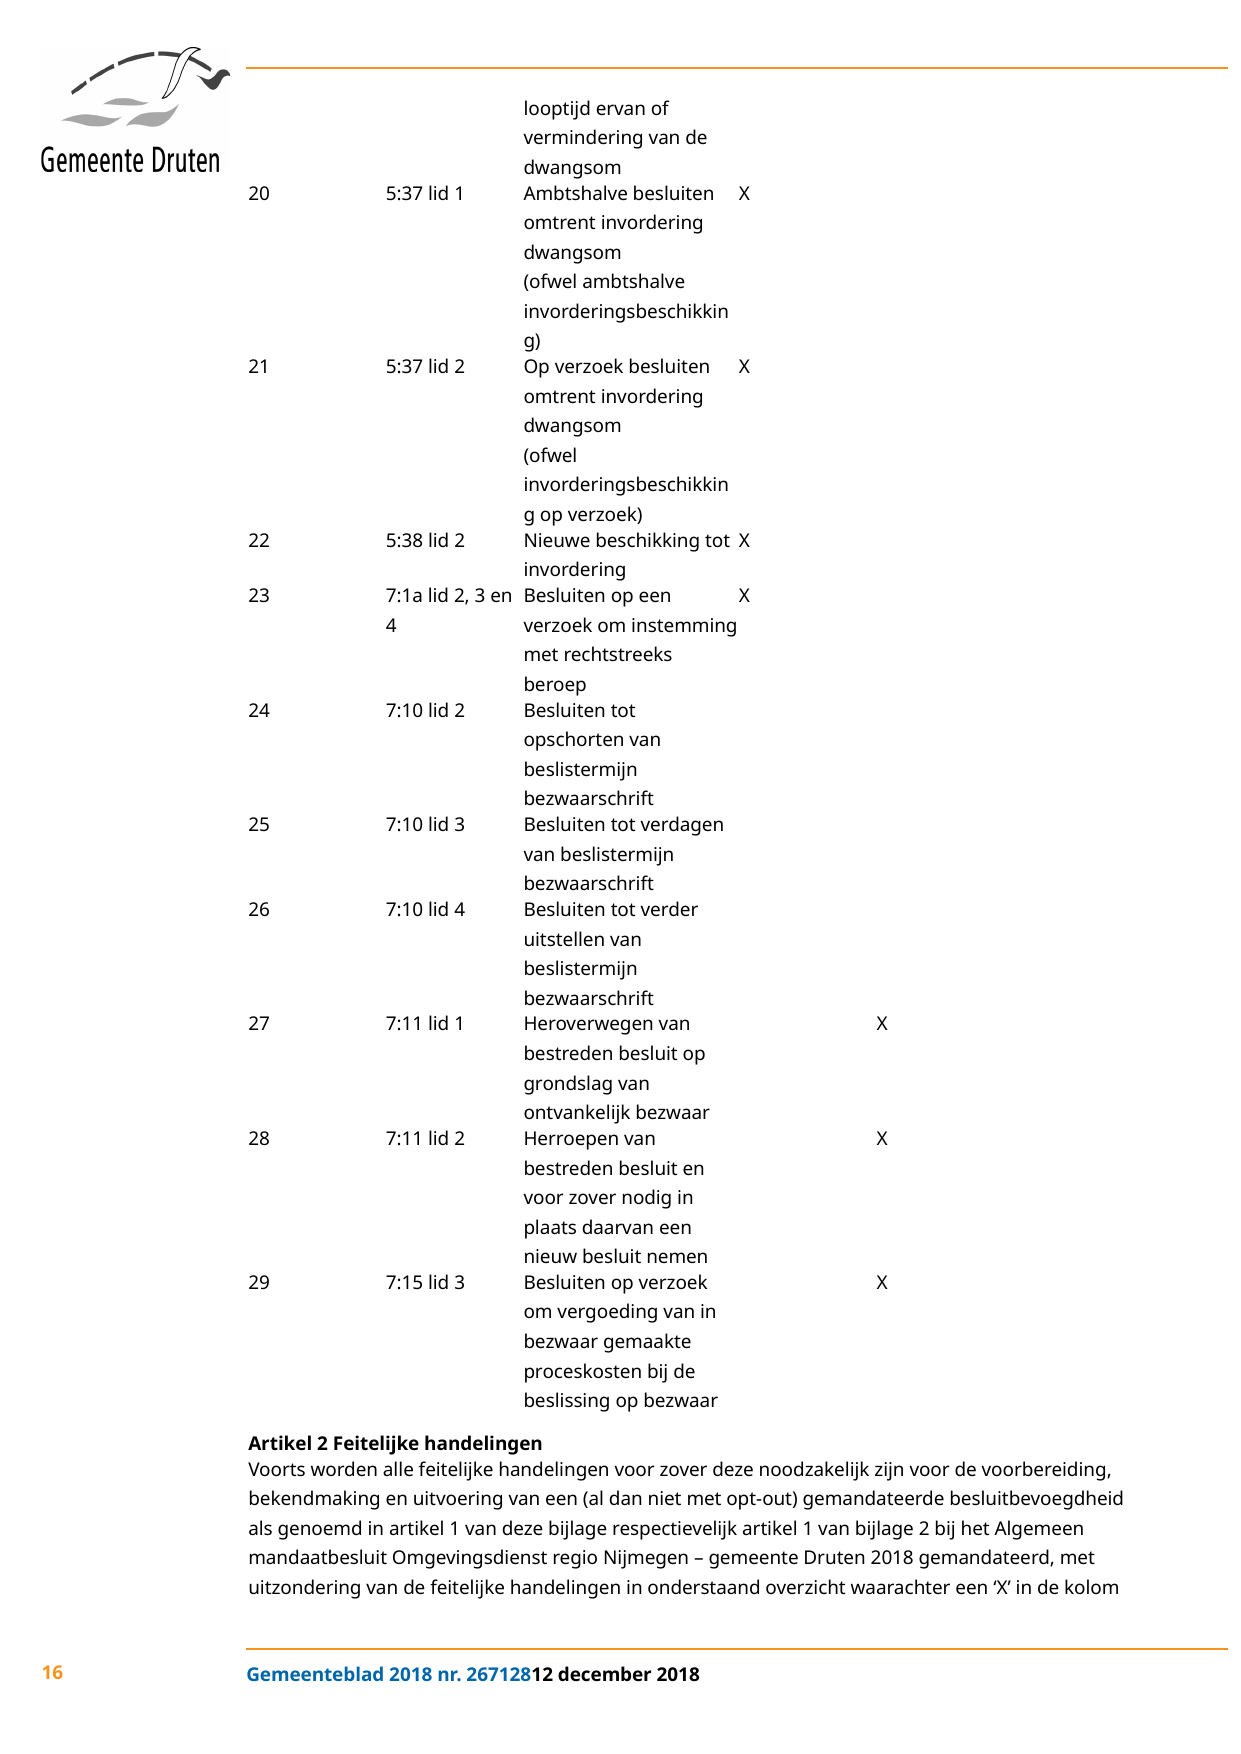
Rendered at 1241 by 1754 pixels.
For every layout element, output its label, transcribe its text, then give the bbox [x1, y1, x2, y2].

table_cell X [739, 527, 876, 582]
table_cell Op verzoek besluiten omtrent invordering dwangsom (ofwel invorderingsbeschikking op verzoek) [523, 353, 739, 527]
table_cell [739, 697, 876, 811]
table_cell 7:10 lid 4 [386, 896, 523, 1011]
table_cell 7:1a lid 2, 3 en 4 [386, 582, 523, 697]
table_cell [386, 95, 523, 180]
table_cell Herroepen van bestreden besluit en voor zover nodig in plaats daarvan een nieuw besluit nemen [523, 1125, 739, 1269]
table_cell [876, 811, 1014, 896]
table_cell X [739, 353, 876, 527]
table_cell [739, 1011, 876, 1125]
table_cell 20 [248, 180, 386, 353]
table_cell Besluiten op een verzoek om instemming met rechtstreeks beroep [523, 582, 739, 697]
table_cell Heroverwegen van bestreden besluit op grondslag van ontvankelijk bezwaar [523, 1011, 739, 1125]
table_cell X [876, 1269, 1014, 1413]
table_cell Nieuwe beschikking tot invordering [523, 527, 739, 582]
table_cell 25 [248, 811, 386, 896]
table_cell X [876, 1125, 1014, 1269]
table_cell 21 [248, 353, 386, 527]
table_cell 29 [248, 1269, 386, 1413]
table_cell X [876, 1011, 1014, 1125]
table_cell [1014, 527, 1152, 582]
table_cell Ambtshalve besluiten omtrent invordering dwangsom (ofwel ambtshalve invorderingsbeschikking) [523, 180, 739, 353]
table_cell 7:11 lid 2 [386, 1125, 523, 1269]
table_cell [739, 1269, 876, 1413]
table_cell [1014, 1269, 1152, 1413]
table_cell [1014, 896, 1152, 1011]
table_cell 28 [248, 1125, 386, 1269]
table_cell Besluiten tot verder uitstellen van beslistermijn bezwaarschrift [523, 896, 739, 1011]
table_cell looptijd ervan of vermindering van de dwangsom [523, 95, 739, 180]
table_cell Besluiten op verzoek om vergoeding van in bezwaar gemaakte proceskosten bij de beslissing op bezwaar [523, 1269, 739, 1413]
table_cell [739, 95, 876, 180]
table_cell 22 [248, 527, 386, 582]
table_cell Besluiten tot verdagen van beslistermijn bezwaarschrift [523, 811, 739, 896]
table_cell [876, 697, 1014, 811]
table_cell [876, 582, 1014, 697]
table_cell X [739, 180, 876, 353]
table_cell [248, 95, 386, 180]
table_cell [876, 896, 1014, 1011]
text Artikel 2 Feitelijke handelingen [248, 1430, 1152, 1456]
table_cell [739, 1125, 876, 1269]
text Voorts worden alle feitelijke handelingen voor zover deze noodzakelijk zijn voor de voorbereiding, bekendmaking en uitvoering van een (al dan niet met opt-out) gemandateerde besluitbevoegdheid als genoemd in artikel 1 van deze bijlage respectievelijk artikel 1 van bijlage 2 bij het Algemeen mandaatbesluit Omgevingsdienst regio Nijmegen – gemeente Druten 2018 gemandateerd, met uitzondering van de feitelijke handelingen in onderstaand overzicht waarachter een ‘X’ in de kolom [248, 1456, 1152, 1600]
table_cell [1014, 95, 1152, 180]
table_cell [739, 811, 876, 896]
table_cell 7:10 lid 2 [386, 697, 523, 811]
table_cell 7:15 lid 3 [386, 1269, 523, 1413]
table_cell [876, 95, 1014, 180]
table_cell 7:11 lid 1 [386, 1011, 523, 1125]
table_cell [1014, 811, 1152, 896]
table_cell [1014, 353, 1152, 527]
table_cell [1014, 1125, 1152, 1269]
table_cell [876, 353, 1014, 527]
table_cell [876, 527, 1014, 582]
table_cell [739, 896, 876, 1011]
table_cell [1014, 582, 1152, 697]
table_cell 27 [248, 1011, 386, 1125]
picture [41, 47, 231, 172]
table_cell [876, 180, 1014, 353]
table_cell 23 [248, 582, 386, 697]
table_cell [1014, 180, 1152, 353]
table_cell 26 [248, 896, 386, 1011]
table_cell 7:10 lid 3 [386, 811, 523, 896]
table_cell X [739, 582, 876, 697]
table_cell [1014, 1011, 1152, 1125]
table_cell 5:38 lid 2 [386, 527, 523, 582]
table_cell 24 [248, 697, 386, 811]
table_cell 5:37 lid 2 [386, 353, 523, 527]
table_cell [1014, 697, 1152, 811]
table_cell Besluiten tot opschorten van beslistermijn bezwaarschrift [523, 697, 739, 811]
table_cell 5:37 lid 1 [386, 180, 523, 353]
